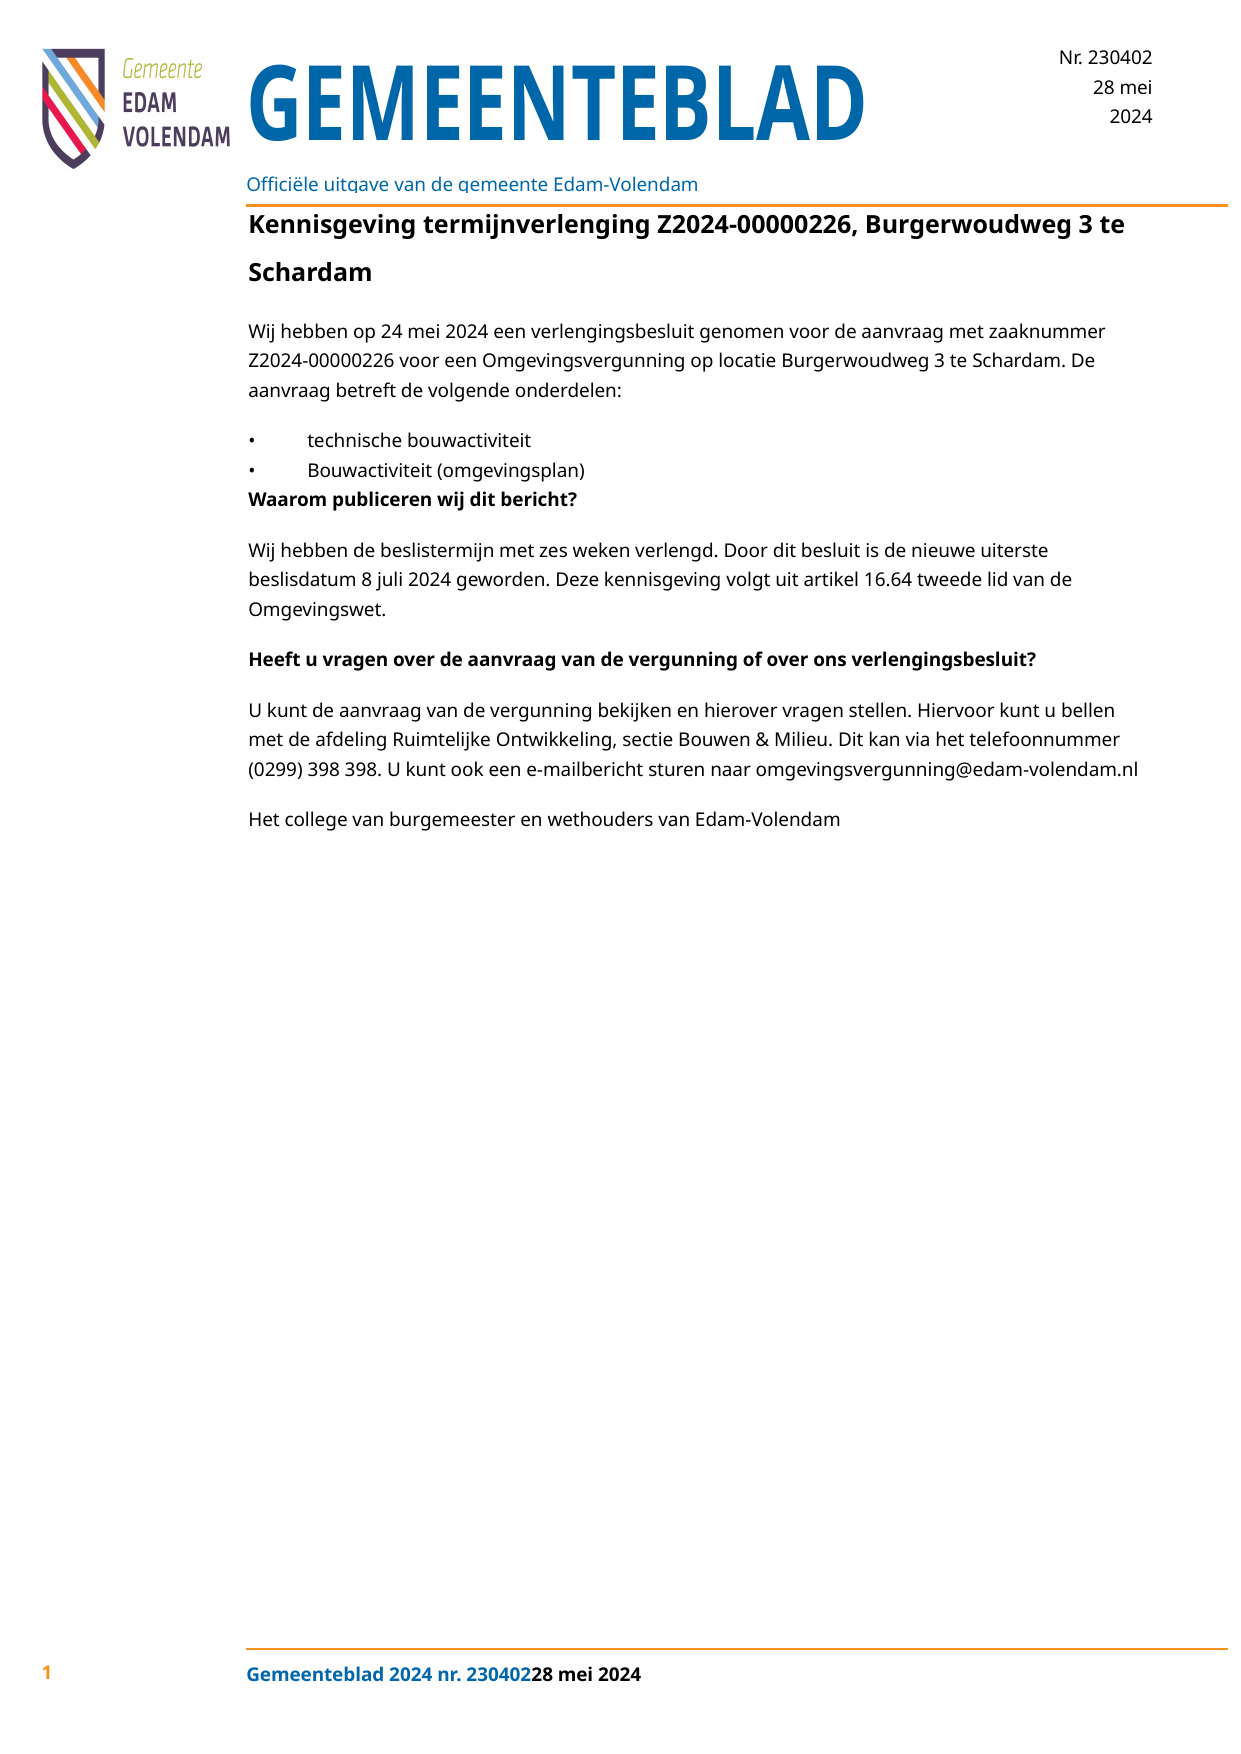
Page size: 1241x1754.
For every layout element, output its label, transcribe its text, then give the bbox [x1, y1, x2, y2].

text Wij hebben op 24 mei 2024 een verlengingsbesluit genomen voor de aanvraag met zaaknummer Z2024-00000226 voor een Omgevingsvergunning op locatie Burgerwoudweg 3 te Schardam. De aanvraag betreft de volgende onderdelen: [248, 318, 1152, 403]
list Bouwactiviteit (omgevingsplan) [248, 457, 1152, 483]
text Kennisgeving termijnverlenging Z2024-00000226, Burgerwoudweg 3 te Schardam [248, 207, 1152, 288]
text Het college van burgemeester en wethouders van Edam-Volendam [248, 807, 1152, 832]
text U kunt de aanvraag van de vergunning bekijken en hierover vragen stellen. Hiervoor kunt u bellen met de afdeling Ruimtelijke Ontwikkeling, sectie Bouwen & Milieu. Dit kan via het telefoonnummer (0299) 398 398. U kunt ook een e-mailbericht sturen naar omgevingsvergunning@edam-volendam.nl [248, 697, 1152, 782]
text Wij hebben de beslistermijn met zes weken verlengd. Door dit besluit is de nieuwe uiterste beslisdatum 8 juli 2024 geworden. Deze kennisgeving volgt uit artikel 16.64 tweede lid van de Omgevingswet. [248, 537, 1152, 622]
text Waarom publiceren wij dit bericht? [248, 487, 1152, 512]
text Heeft u vragen over de aanvraag van de vergunning of over ons verlengingsbesluit? [248, 647, 1152, 672]
list technische bouwactiviteit [248, 427, 1152, 453]
picture [41, 47, 231, 172]
